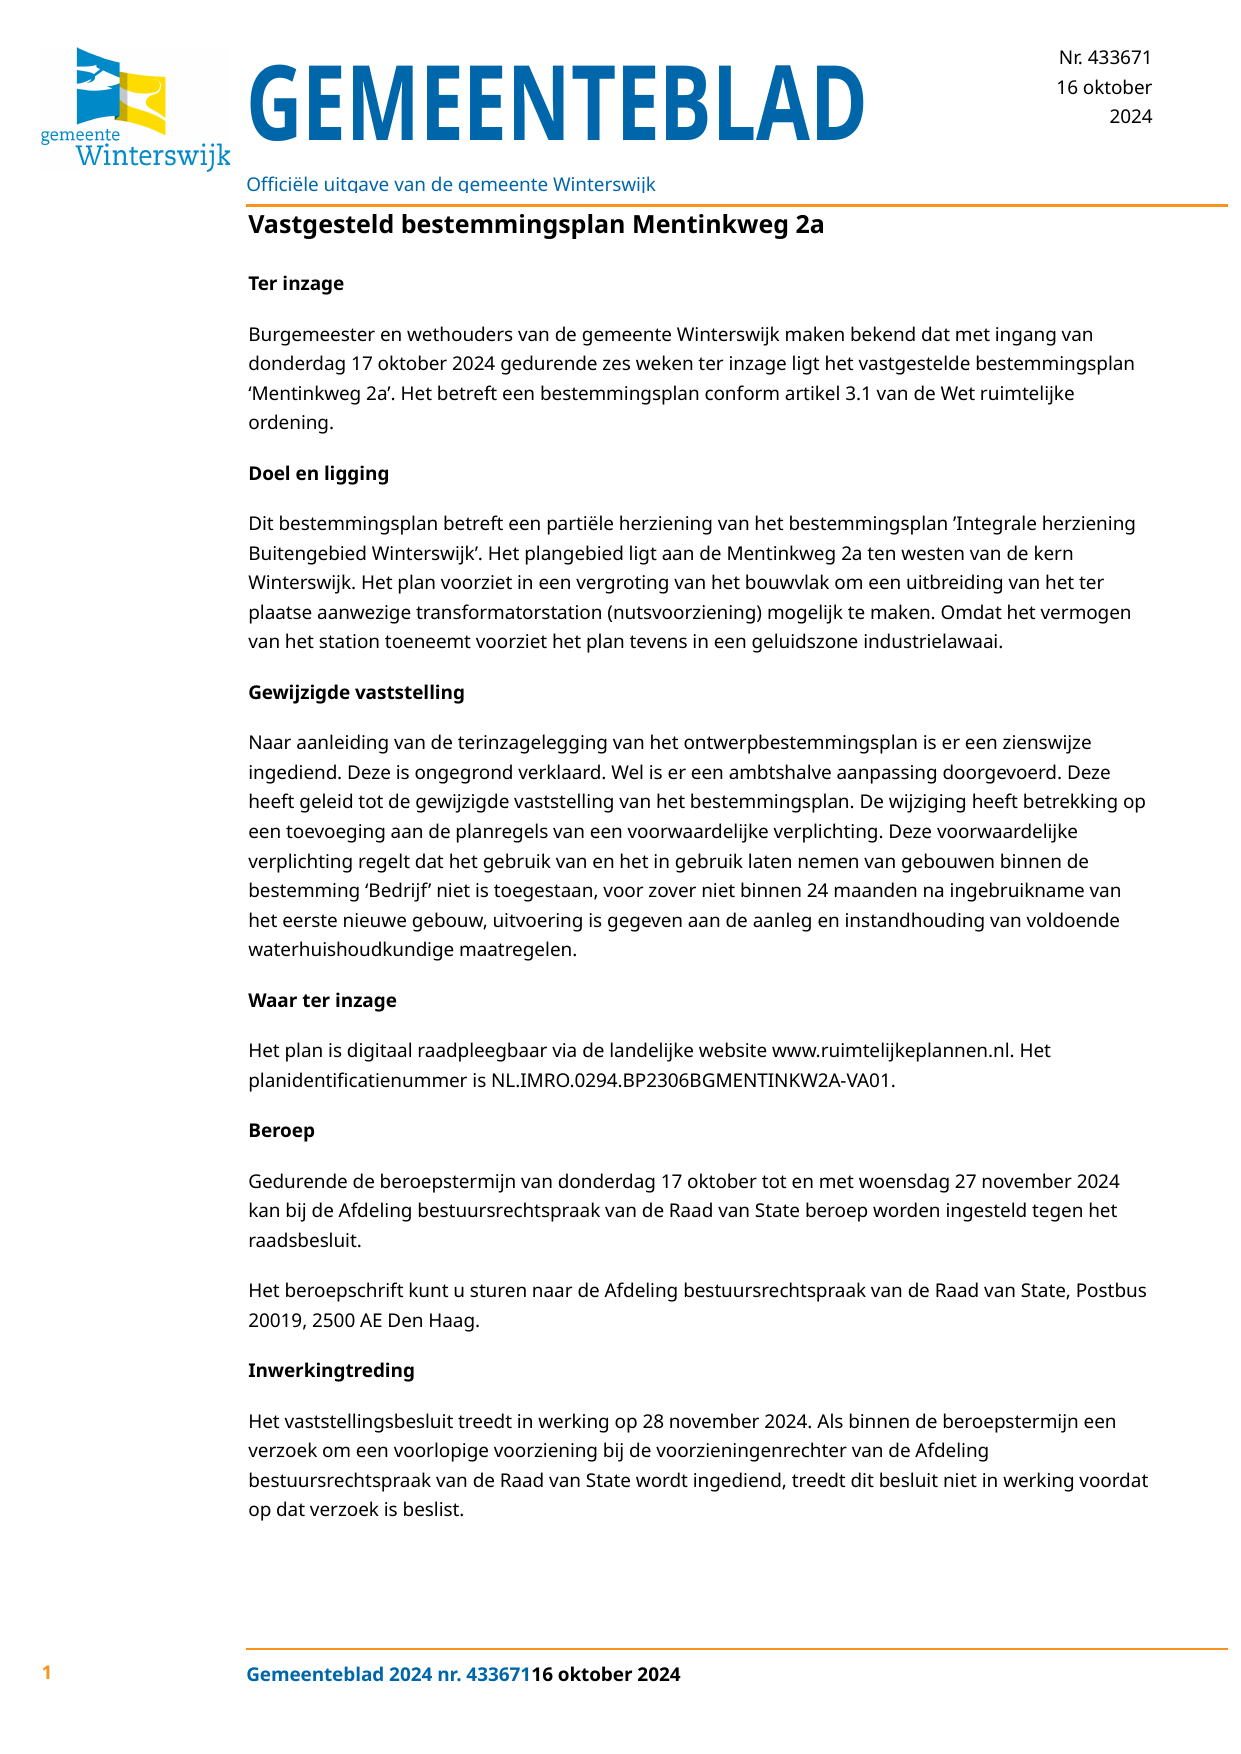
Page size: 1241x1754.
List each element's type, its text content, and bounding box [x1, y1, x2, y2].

picture [41, 47, 231, 172]
text Doel en ligging [248, 460, 1152, 486]
text Vastgesteld bestemmingsplan Mentinkweg 2a [248, 207, 1152, 241]
text Inwerkingtreding [248, 1357, 1152, 1383]
text Het vaststellingsbesluit treedt in werking op 28 november 2024. Als binnen de beroepstermijn een verzoek om een voorlopige voorziening bij de voorzieningenrechter van de Afdeling bestuursrechtspraak van de Raad van State wordt ingediend, treedt dit besluit niet in werking voordat op dat verzoek is beslist. [248, 1408, 1152, 1522]
text Gedurende de beroepstermijn van donderdag 17 oktober tot en met woensdag 27 november 2024 kan bij de Afdeling bestuursrechtspraak van de Raad van State beroep worden ingesteld tegen het raadsbesluit. [248, 1168, 1152, 1253]
text Naar aanleiding van de terinzagelegging van het ontwerpbestemmingsplan is er een zienswijze ingediend. Deze is ongegrond verklaard. Wel is er een ambtshalve aanpassing doorgevoerd. Deze heeft geleid tot de gewijzigde vaststelling van het bestemmingsplan. De wijziging heeft betrekking op een toevoeging aan de planregels van een voorwaardelijke verplichting. Deze voorwaardelijke verplichting regelt dat het gebruik van en het in gebruik laten nemen van gebouwen binnen de bestemming ‘Bedrijf’ niet is toegestaan, voor zover niet binnen 24 maanden na ingebruikname van het eerste nieuwe gebouw, uitvoering is gegeven aan de aanleg en instandhouding van voldoende waterhuishoudkundige maatregelen. [248, 729, 1152, 962]
picture [225, 153, 231, 162]
text Waar ter inzage [248, 987, 1152, 1013]
text Dit bestemmingsplan betreft een partiële herziening van het bestemmingsplan ’Integrale herziening Buitengebied Winterswijk’. Het plangebied ligt aan de Mentinkweg 2a ten westen van de kern Winterswijk. Het plan voorziet in een vergroting van het bouwvlak om een uitbreiding van het ter plaatse aanwezige transformatorstation (nutsvoorziening) mogelijk te maken. Omdat het vermogen van het station toeneemt voorziet het plan tevens in een geluidszone industrielawaai. [248, 510, 1152, 654]
text Het beroepschrift kunt u sturen naar de Afdeling bestuursrechtspraak van de Raad van State, Postbus 20019, 2500 AE Den Haag. [248, 1277, 1152, 1333]
text Burgemeester en wethouders van de gemeente Winterswijk maken bekend dat met ingang van donderdag 17 oktober 2024 gedurende zes weken ter inzage ligt het vastgestelde bestemmingsplan ‘Mentinkweg 2a’. Het betreft een bestemmingsplan conform artikel 3.1 van de Wet ruimtelijke ordening. [248, 321, 1152, 435]
text Gewijzigde vaststelling [248, 679, 1152, 705]
text Ter inzage [248, 270, 1152, 296]
text Het plan is digitaal raadpleegbaar via de landelijke website www.ruimtelijkeplannen.nl. Het planidentificatienummer is NL.IMRO.0294.BP2306BGMENTINKW2A-VA01. [248, 1037, 1152, 1093]
text Beroep [248, 1117, 1152, 1143]
